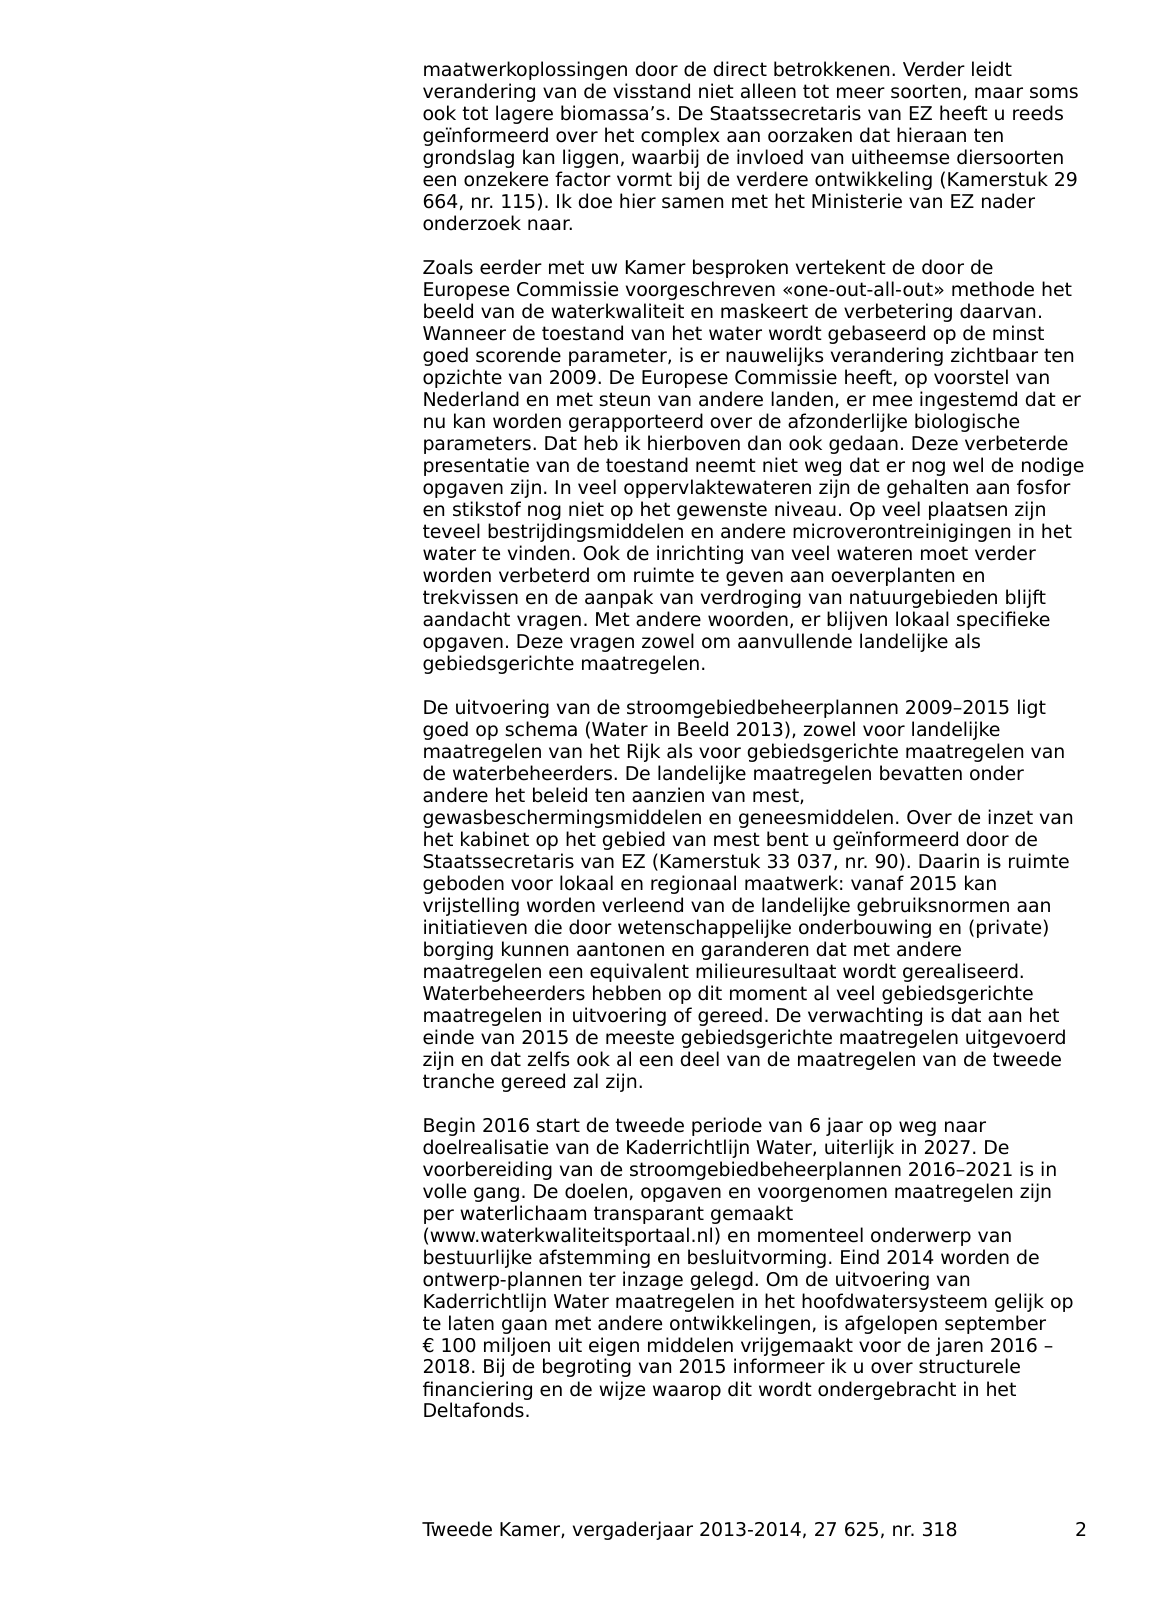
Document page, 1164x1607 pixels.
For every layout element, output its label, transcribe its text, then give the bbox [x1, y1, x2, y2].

text Zoals eerder met uw Kamer besproken vertekent de door de Europese Commissie voorgeschreven «one-out-all-out» methode het beeld van de waterkwaliteit en maskeert de verbetering daarvan. Wanneer de toestand van het water wordt gebaseerd op de minst goed scorende parameter, is er nauwelijks verandering zichtbaar ten opzichte van 2009. De Europese Commissie heeft, op voorstel van Nederland en met steun van andere landen, er mee ingestemd dat er nu kan worden gerapporteerd over de afzonderlijke biologische parameters. Dat heb ik hierboven dan ook gedaan. Deze verbeterde presentatie van de toestand neemt niet weg dat er nog wel de nodige opgaven zijn. In veel oppervlaktewateren zijn de gehalten aan fosfor en stikstof nog niet op het gewenste niveau. Op veel plaatsen zijn teveel bestrijdingsmiddelen en andere microverontreinigingen in het water te vinden. Ook de inrichting van veel wateren moet verder worden verbeterd om ruimte te geven aan oeverplanten en trekvissen en de aanpak van verdroging van natuurgebieden blijft aandacht vragen. Met andere woorden, er blijven lokaal specifieke opgaven. Deze vragen zowel om aanvullende landelijke als gebiedsgerichte maatregelen. [422, 257, 1087, 675]
text De uitvoering van de stroomgebiedbeheerplannen 2009–2015 ligt goed op schema (Water in Beeld 2013), zowel voor landelijke maatregelen van het Rijk als voor gebiedsgerichte maatregelen van de waterbeheerders. De landelijke maatregelen bevatten onder andere het beleid ten aanzien van mest, gewasbeschermingsmiddelen en geneesmiddelen. Over de inzet van het kabinet op het gebied van mest bent u geïnformeerd door de Staatssecretaris van EZ (Kamerstuk 33 037, nr. 90). Daarin is ruimte geboden voor lokaal en regionaal maatwerk: vanaf 2015 kan vrijstelling worden verleend van de landelijke gebruiksnormen aan initiatieven die door wetenschappelijke onderbouwing en (private) borging kunnen aantonen en garanderen dat met andere maatregelen een equivalent milieuresultaat wordt gerealiseerd. Waterbeheerders hebben op dit moment al veel gebiedsgerichte maatregelen in uitvoering of gereed. De verwachting is dat aan het einde van 2015 de meeste gebiedsgerichte maatregelen uitgevoerd zijn en dat zelfs ook al een deel van de maatregelen van de tweede tranche gereed zal zijn. [422, 697, 1087, 1092]
text maatwerkoplossingen door de direct betrokkenen. Verder leidt verandering van de visstand niet alleen tot meer soorten, maar soms ook tot lagere biomassa’s. De Staatssecretaris van EZ heeft u reeds geïnformeerd over het complex aan oorzaken dat hieraan ten grondslag kan liggen, waarbij de invloed van uitheemse diersoorten een onzekere factor vormt bij de verdere ontwikkeling (Kamerstuk 29 664, nr. 115). Ik doe hier samen met het Ministerie van EZ nader onderzoek naar. [422, 59, 1087, 235]
text Begin 2016 start de tweede periode van 6 jaar op weg naar doelrealisatie van de Kaderrichtlijn Water, uiterlijk in 2027. De voorbereiding van de stroomgebiedbeheerplannen 2016–2021 is in volle gang. De doelen, opgaven en voorgenomen maatregelen zijn per waterlichaam transparant gemaakt (www.waterkwaliteitsportaal.nl) en momenteel onderwerp van bestuurlijke afstemming en besluitvorming. Eind 2014 worden de ontwerp-plannen ter inzage gelegd. Om de uitvoering van Kaderrichtlijn Water maatregelen in het hoofdwatersysteem gelijk op te laten gaan met andere ontwikkelingen, is afgelopen september € 100 miljoen uit eigen middelen vrijgemaakt voor de jaren 2016 – 2018. Bij de begroting van 2015 informeer ik u over structurele financiering en de wijze waarop dit wordt ondergebracht in het Deltafonds. [422, 1115, 1087, 1422]
